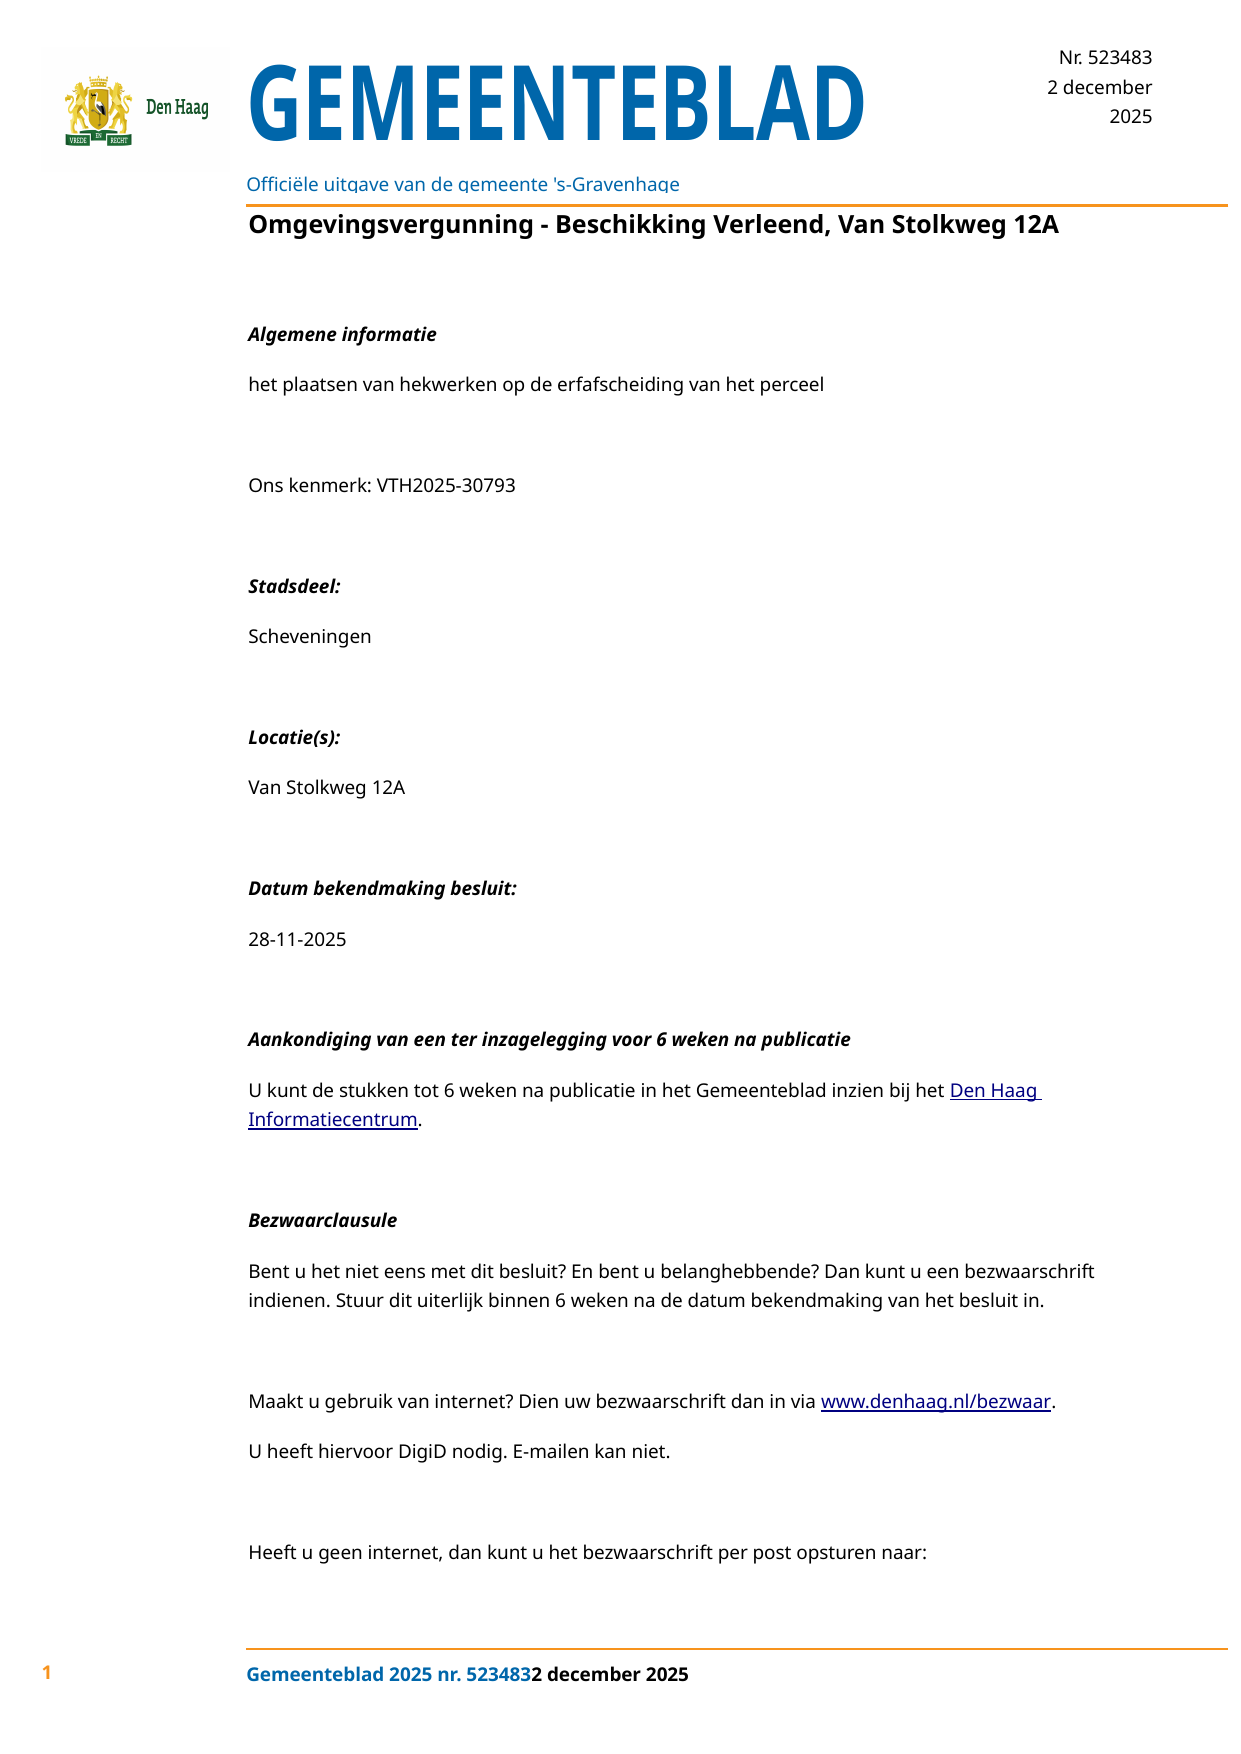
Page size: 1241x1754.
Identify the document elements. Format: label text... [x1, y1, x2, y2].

text U heeft hiervoor DigiD nodig. E-mailen kan niet. [248, 1439, 1152, 1464]
text het plaatsen van hekwerken op de erfafscheiding van het perceel [248, 371, 1152, 397]
text Scheveningen [248, 623, 1152, 649]
text Bent u het niet eens met dit besluit? En bent u belanghebbende? Dan kunt u een bezwaarschrift indienen. Stuur dit uiterlijk binnen 6 weken na de datum bekendmaking van het besluit in. [248, 1258, 1152, 1313]
text Maakt u gebruik van internet? Dien uw bezwaarschrift dan in via www.denhaag.nl/bezwaar. [248, 1388, 1152, 1414]
text U kunt de stukken tot 6 weken na publicatie in het Gemeenteblad inzien bij het Den Haag Informatiecentrum. [248, 1077, 1152, 1132]
text Omgevingsvergunning - Beschikking Verleend, Van Stolkweg 12A [248, 207, 1152, 241]
text 28-11-2025 [248, 926, 1152, 951]
text Bezwaarclausule [248, 1207, 1152, 1233]
text Heeft u geen internet, dan kunt u het bezwaarschrift per post opsturen naar: [248, 1539, 1152, 1565]
text Stadsdeel: [248, 573, 1152, 598]
text Datum bekendmaking besluit: [248, 875, 1152, 901]
text Aankondiging van een ter inzagelegging voor 6 weken na publicatie [248, 1027, 1152, 1052]
text Locatie(s): [248, 724, 1152, 750]
text Van Stolkweg 12A [248, 774, 1152, 800]
text Algemene informatie [248, 321, 1152, 346]
picture [41, 47, 231, 172]
text Ons kenmerk: VTH2025-30793 [248, 472, 1152, 498]
